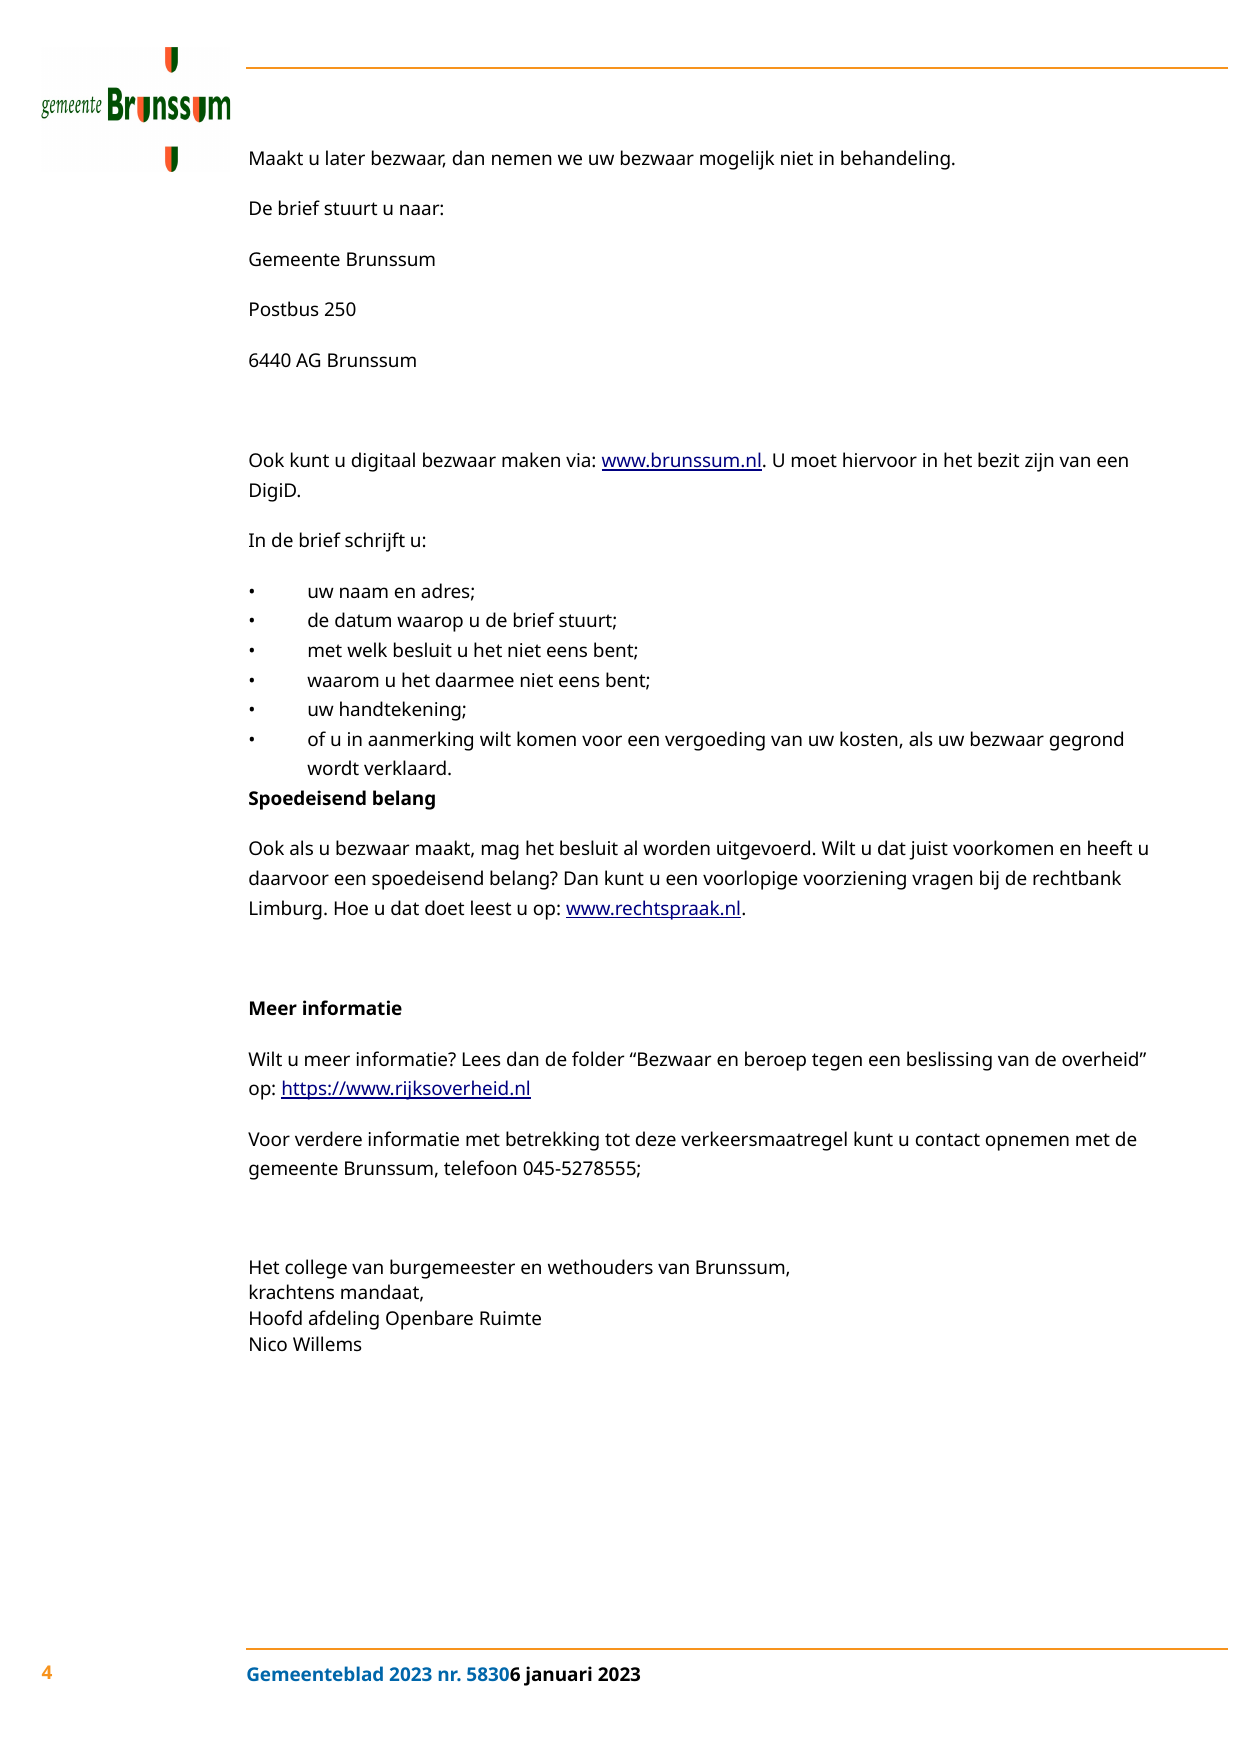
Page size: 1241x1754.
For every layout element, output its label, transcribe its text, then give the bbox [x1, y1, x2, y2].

list de datum waarop u de brief stuurt; [248, 608, 1152, 633]
list met welk besluit u het niet eens bent; [248, 637, 1152, 663]
text Maakt u later bezwaar, dan nemen we uw bezwaar mogelijk niet in behandeling. [248, 145, 1152, 171]
text Postbus 250 [248, 296, 1152, 322]
text Ook kunt u digitaal bezwaar maken via: www.brunssum.nl. U moet hiervoor in het bezit zijn van een DigiD. [248, 448, 1152, 503]
text In de brief schrijft u: [248, 528, 1152, 553]
text krachtens mandaat, [248, 1279, 1152, 1305]
list uw naam en adres; [248, 578, 1152, 604]
text Het college van burgemeester en wethouders van Brunssum, [248, 1254, 1152, 1279]
list waarom u het daarmee niet eens bent; [248, 667, 1152, 693]
text Spoedeisend belang [248, 785, 1152, 811]
list uw handtekening; [248, 696, 1152, 722]
text Wilt u meer informatie? Lees dan de folder “Bezwaar en beroep tegen een beslissing van de overheid” op: https://www.rijksoverheid.nl [248, 1046, 1152, 1101]
text Hoofd afdeling Openbare Ruimte [248, 1305, 1152, 1331]
list of u in aanmerking wilt komen voor een vergoeding van uw kosten, als uw bezwaar gegrond wordt verklaard. [248, 726, 1152, 781]
text Meer informatie [248, 996, 1152, 1021]
text 6440 AG Brunssum [248, 347, 1152, 373]
text Ook als u bezwaar maakt, mag het besluit al worden uitgevoerd. Wilt u dat juist voorkomen en heeft u daarvoor een spoedeisend belang? Dan kunt u een voorlopige voorziening vragen bij de rechtbank Limburg. Hoe u dat doet leest u op: www.rechtspraak.nl. [248, 836, 1152, 921]
text De brief stuurt u naar: [248, 196, 1152, 221]
picture [41, 47, 231, 172]
text Voor verdere informatie met betrekking tot deze verkeersmaatregel kunt u contact opnemen met de gemeente Brunssum, telefoon 045-5278555; [248, 1126, 1152, 1181]
text Gemeente Brunssum [248, 246, 1152, 272]
text Nico Willems [248, 1331, 1152, 1357]
